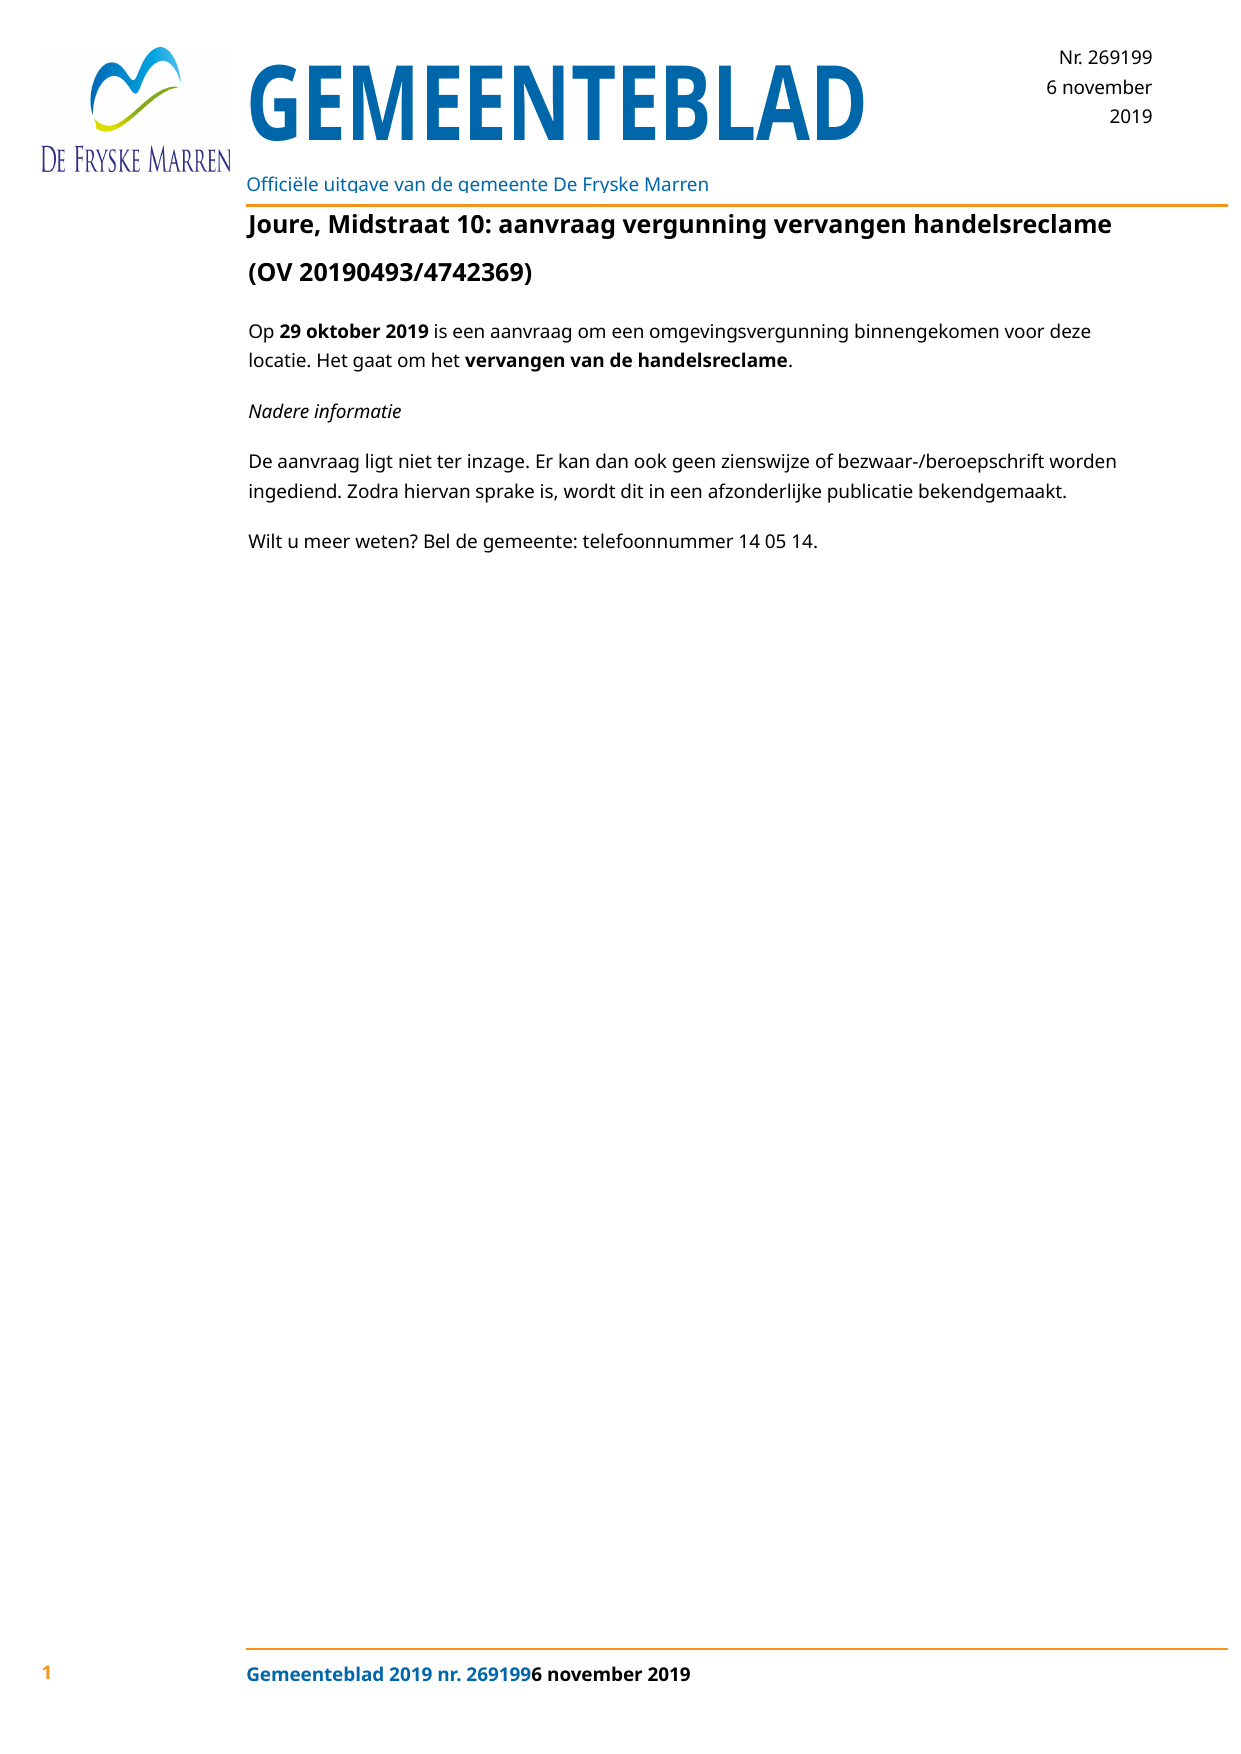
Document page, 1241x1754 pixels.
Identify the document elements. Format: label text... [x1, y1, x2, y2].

text De aanvraag ligt niet ter inzage. Er kan dan ook geen zienswijze of bezwaar-/beroepschrift worden ingediend. Zodra hiervan sprake is, wordt dit in een afzonderlijke publicatie bekendgemaakt. [248, 448, 1152, 504]
picture [41, 47, 231, 172]
text Op 29 oktober 2019 is een aanvraag om een omgevingsvergunning binnengekomen voor deze locatie. Het gaat om het vervangen van de handelsreclame. [248, 318, 1152, 373]
text Wilt u meer weten? Bel de gemeente: telefoonnummer 14 05 14. [248, 528, 1152, 554]
text Nadere informatie [248, 398, 1152, 424]
text Joure, Midstraat 10: aanvraag vergunning vervangen handelsreclame (OV 20190493/4742369) [248, 207, 1152, 288]
